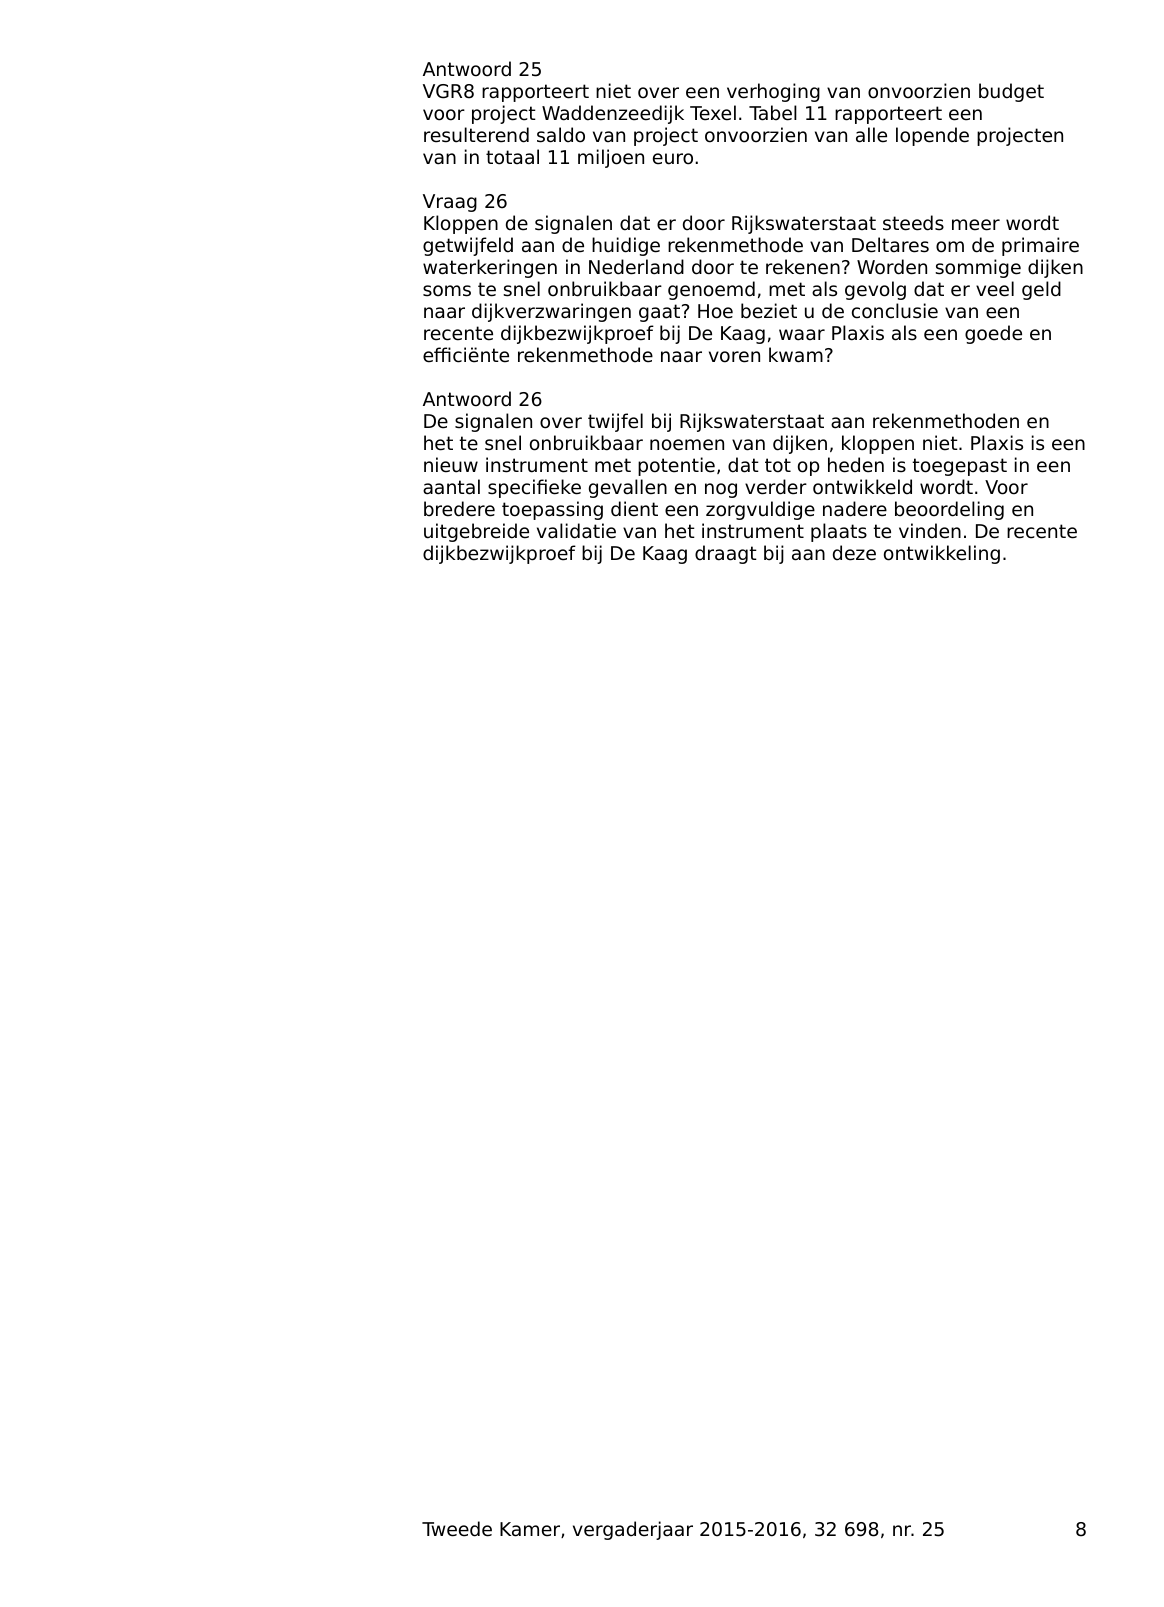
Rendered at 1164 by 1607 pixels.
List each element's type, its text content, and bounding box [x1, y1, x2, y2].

text Kloppen de signalen dat er door Rijkswaterstaat steeds meer wordt getwijfeld aan de huidige rekenmethode van Deltares om de primaire waterkeringen in Nederland door te rekenen? Worden sommige dijken soms te snel onbruikbaar genoemd, met als gevolg dat er veel geld naar dijkverzwaringen gaat? Hoe beziet u de conclusie van een recente dijkbezwijkproef bij De Kaag, waar Plaxis als een goede en efficiënte rekenmethode naar voren kwam? [422, 213, 1087, 367]
text Antwoord 26 [422, 389, 1087, 411]
text Vraag 26 [422, 191, 1087, 213]
text VGR8 rapporteert niet over een verhoging van onvoorzien budget voor project Waddenzeedijk Texel. Tabel 11 rapporteert een resulterend saldo van project onvoorzien van alle lopende projecten van in totaal 11 miljoen euro. [422, 81, 1087, 169]
text De signalen over twijfel bij Rijkswaterstaat aan rekenmethoden en het te snel onbruikbaar noemen van dijken, kloppen niet. Plaxis is een nieuw instrument met potentie, dat tot op heden is toegepast in een aantal specifieke gevallen en nog verder ontwikkeld wordt. Voor bredere toepassing dient een zorgvuldige nadere beoordeling en uitgebreide validatie van het instrument plaats te vinden. De recente dijkbezwijkproef bij De Kaag draagt bij aan deze ontwikkeling. [422, 411, 1087, 565]
text Antwoord 25 [422, 59, 1087, 81]
